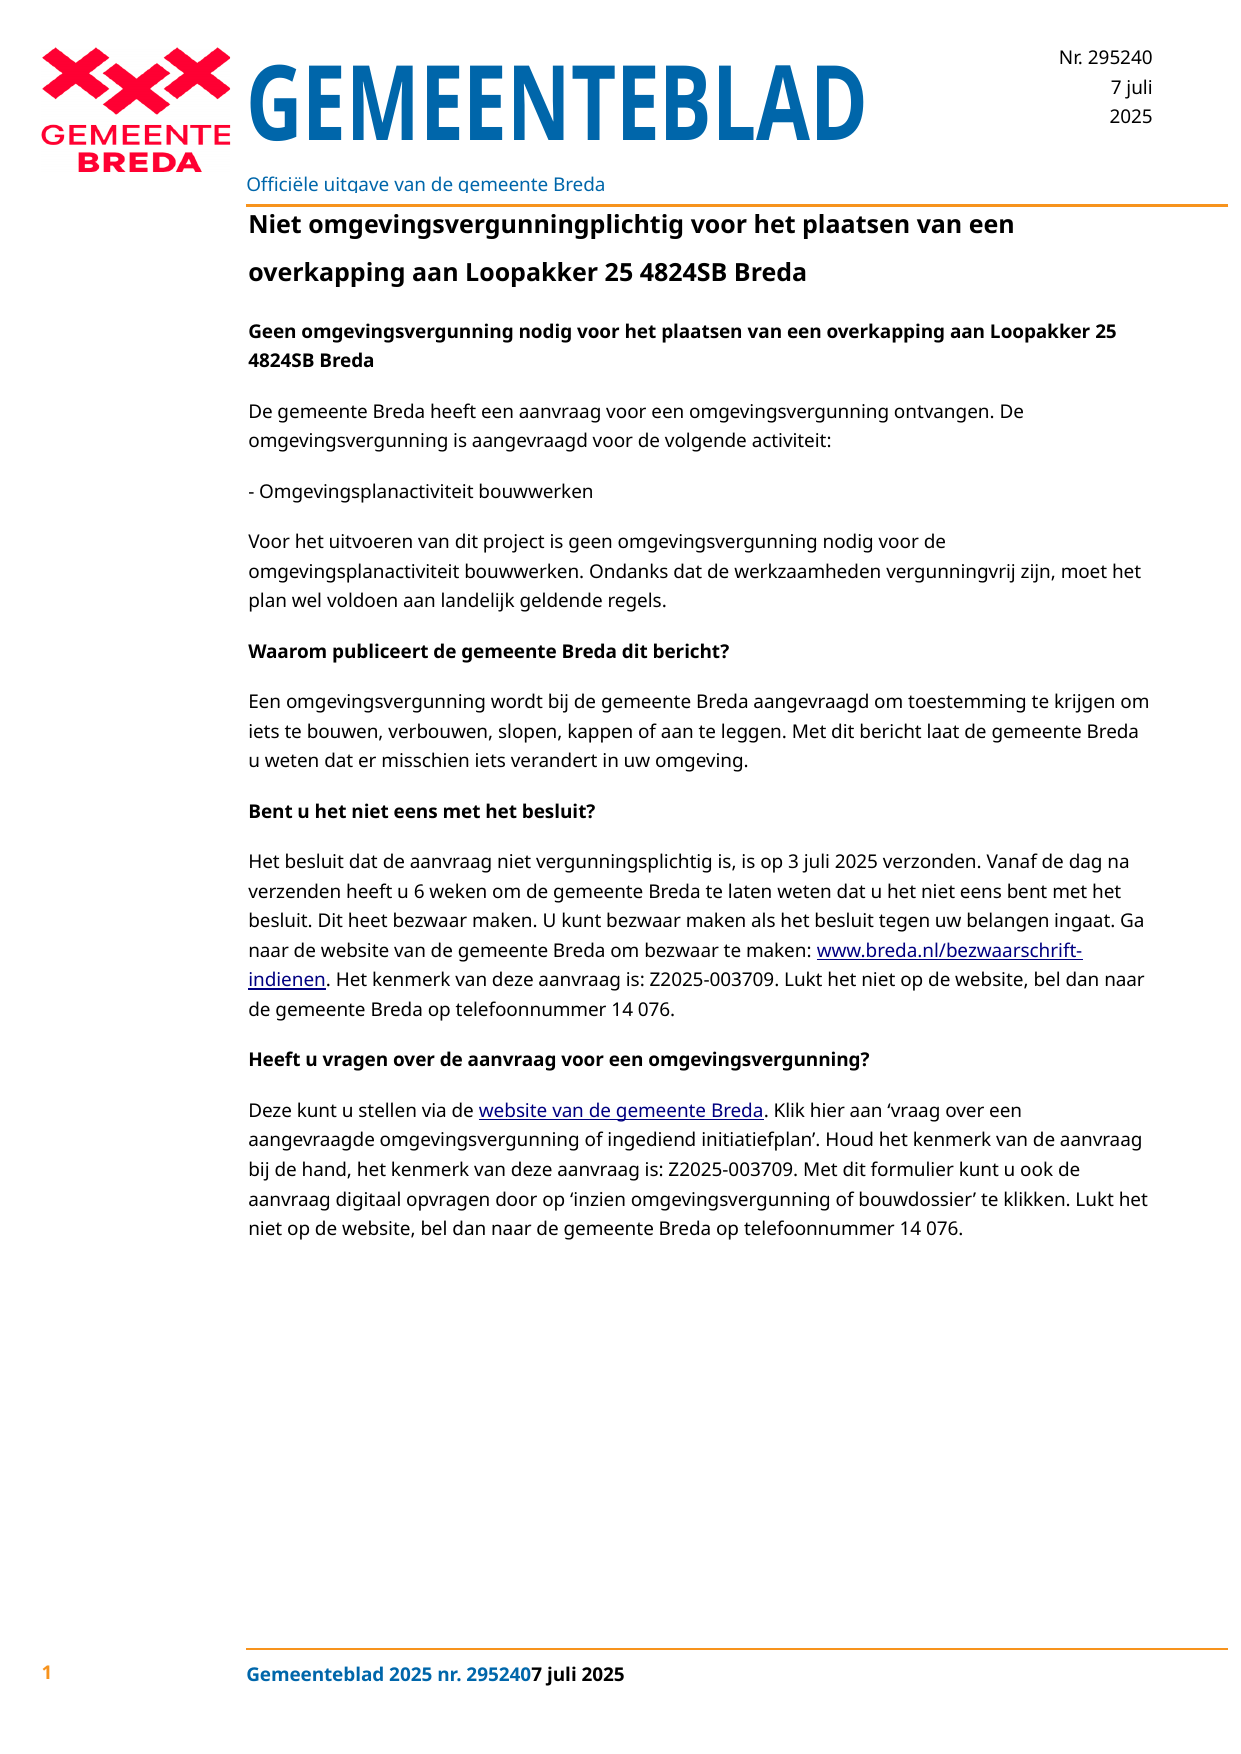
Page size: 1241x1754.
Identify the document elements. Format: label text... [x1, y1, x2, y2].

text Voor het uitvoeren van dit project is geen omgevingsvergunning nodig voor de omgevingsplanactiviteit bouwwerken. Ondanks dat de werkzaamheden vergunningvrij zijn, moet het plan wel voldoen aan landelijk geldende regels. [248, 528, 1152, 613]
text Heeft u vragen over de aanvraag voor een omgevingsvergunning? [248, 1047, 1152, 1072]
text Bent u het niet eens met het besluit? [248, 798, 1152, 824]
text Niet omgevingsvergunningplichtig voor het plaatsen van een overkapping aan Loopakker 25 4824SB Breda [248, 207, 1152, 288]
text Deze kunt u stellen via de website van de gemeente Breda. Klik hier aan ‘vraag over een aangevraagde omgevingsvergunning of ingediend initiatiefplan’. Houd het kenmerk van de aanvraag bij de hand, het kenmerk van deze aanvraag is: Z2025-003709. Met dit formulier kunt u ook de aanvraag digitaal opvragen door op ‘inzien omgevingsvergunning of bouwdossier’ te klikken. Lukt het niet op de website, bel dan naar de gemeente Breda op telefoonnummer 14 076. [248, 1097, 1152, 1241]
text De gemeente Breda heeft een aanvraag voor een omgevingsvergunning ontvangen. De omgevingsvergunning is aangevraagd voor de volgende activiteit: [248, 398, 1152, 453]
picture [41, 47, 231, 172]
text - Omgevingsplanactiviteit bouwwerken [248, 478, 1152, 504]
text Waarom publiceert de gemeente Breda dit bericht? [248, 638, 1152, 664]
text Een omgevingsvergunning wordt bij de gemeente Breda aangevraagd om toestemming te krijgen om iets te bouwen, verbouwen, slopen, kappen of aan te leggen. Met dit bericht laat de gemeente Breda u weten dat er misschien iets verandert in uw omgeving. [248, 688, 1152, 773]
text Geen omgevingsvergunning nodig voor het plaatsen van een overkapping aan Loopakker 25 4824SB Breda [248, 318, 1152, 373]
text Het besluit dat de aanvraag niet vergunningsplichtig is, is op 3 juli 2025 verzonden. Vanaf de dag na verzenden heeft u 6 weken om de gemeente Breda te laten weten dat u het niet eens bent met het besluit. Dit heet bezwaar maken. U kunt bezwaar maken als het besluit tegen uw belangen ingaat. Ga naar de website van de gemeente Breda om bezwaar te maken: www.breda.nl/bezwaarschrift-indienen. Het kenmerk van deze aanvraag is: Z2025-003709. Lukt het niet op de website, bel dan naar de gemeente Breda op telefoonnummer 14 076. [248, 848, 1152, 1022]
